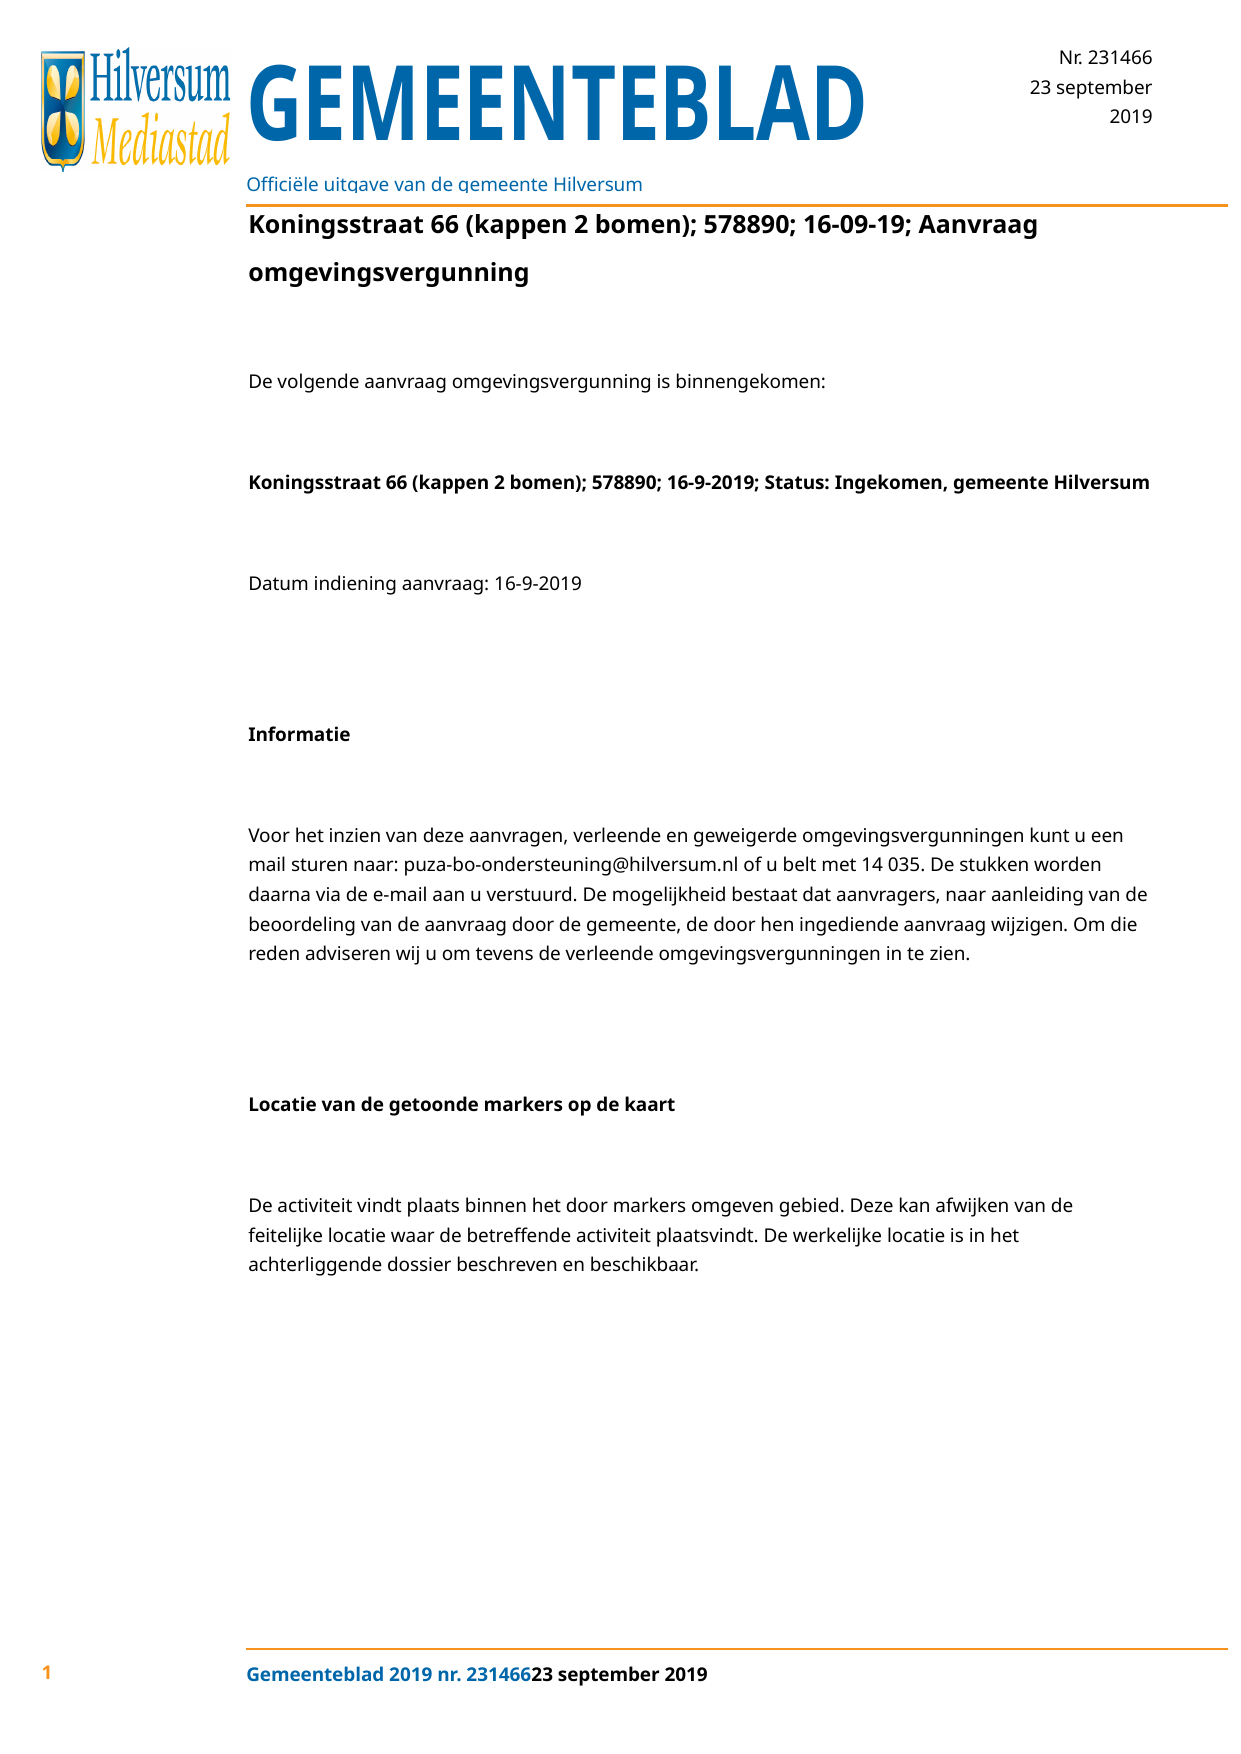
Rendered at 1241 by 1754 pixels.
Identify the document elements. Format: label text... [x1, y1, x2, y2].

text Koningsstraat 66 (kappen 2 bomen); 578890; 16-9-2019; Status: Ingekomen, gemeente Hilversum [248, 469, 1152, 495]
text Datum indiening aanvraag: 16-9-2019 [248, 570, 1152, 596]
picture [41, 47, 231, 172]
text De activiteit vindt plaats binnen het door markers omgeven gebied. Deze kan afwijken van de feitelijke locatie waar de betreffende activiteit plaatsvindt. De werkelijke locatie is in het achterliggende dossier beschreven en beschikbaar. [248, 1192, 1152, 1277]
text Koningsstraat 66 (kappen 2 bomen); 578890; 16-09-19; Aanvraag omgevingsvergunning [248, 207, 1152, 288]
text De volgende aanvraag omgevingsvergunning is binnengekomen: [248, 368, 1152, 394]
text Voor het inzien van deze aanvragen, verleende en geweigerde omgevingsvergunningen kunt u een mail sturen naar: puza-bo-ondersteuning@hilversum.nl of u belt met 14 035. De stukken worden daarna via de e-mail aan u verstuurd. De mogelijkheid bestaat dat aanvragers, naar aanleiding van de beoordeling van de aanvraag door de gemeente, de door hen ingediende aanvraag wijzigen. Om die reden adviseren wij u om tevens de verleende omgevingsvergunningen in te zien. [248, 822, 1152, 966]
text Locatie van de getoonde markers op de kaart [248, 1092, 1152, 1117]
text Informatie [248, 721, 1152, 747]
